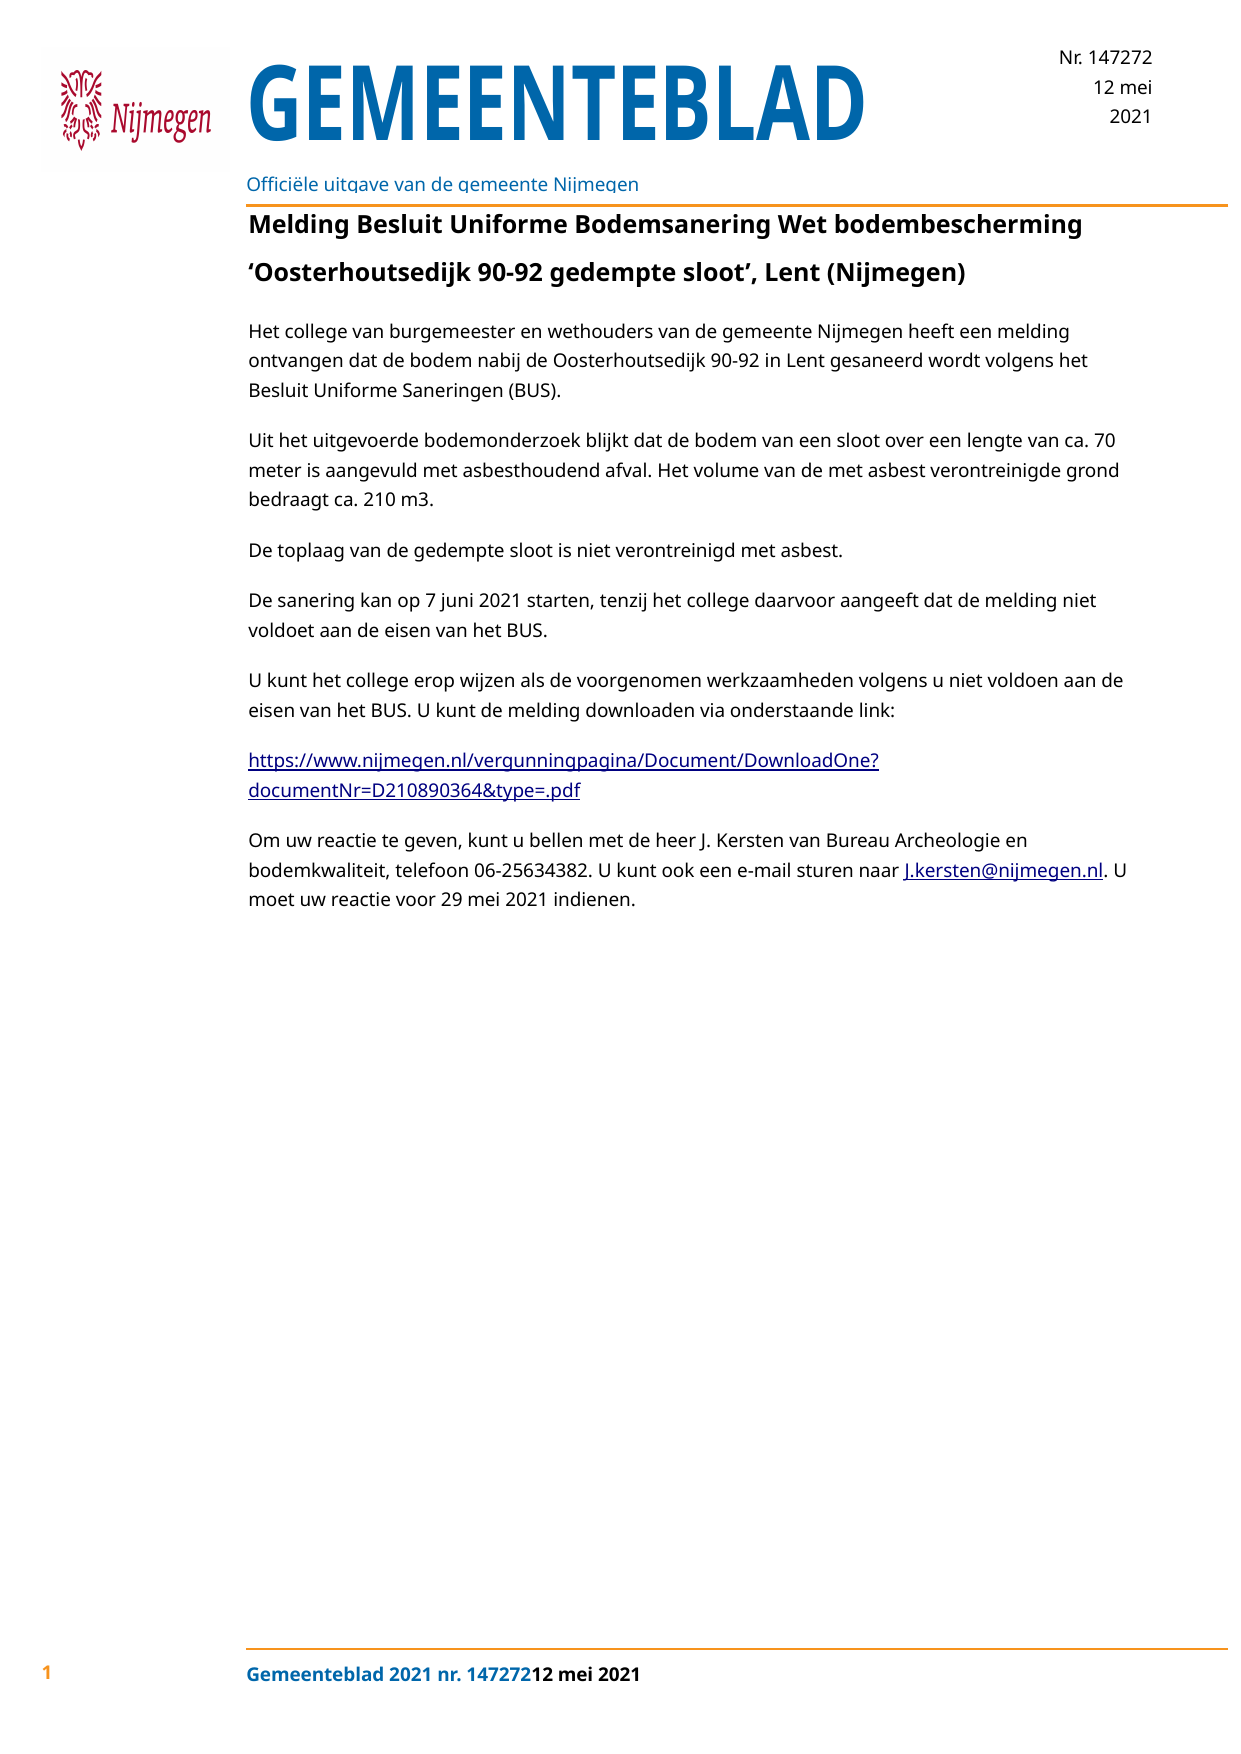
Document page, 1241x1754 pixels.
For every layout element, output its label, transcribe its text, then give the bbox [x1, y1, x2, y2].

text De toplaag van de gedempte sloot is niet verontreinigd met asbest. [248, 537, 1152, 563]
text Om uw reactie te geven, kunt u bellen met de heer J. Kersten van Bureau Archeologie en bodemkwaliteit, telefoon 06-25634382. U kunt ook een e-mail sturen naar J.kersten@nijmegen.nl. U moet uw reactie voor 29 mei 2021 indienen. [248, 827, 1152, 912]
text Uit het uitgevoerde bodemonderzoek blijkt dat de bodem van een sloot over een lengte van ca. 70 meter is aangevuld met asbesthoudend afval. Het volume van de met asbest verontreinigde grond bedraagt ca. 210 m3. [248, 427, 1152, 512]
text Melding Besluit Uniforme Bodemsanering Wet bodembescherming ‘Oosterhoutsedijk 90-92 gedempte sloot’, Lent (Nijmegen) [248, 207, 1152, 288]
picture [41, 47, 231, 172]
text Het college van burgemeester en wethouders van de gemeente Nijmegen heeft een melding ontvangen dat de bodem nabij de Oosterhoutsedijk 90-92 in Lent gesaneerd wordt volgens het Besluit Uniforme Saneringen (BUS). [248, 318, 1152, 403]
text https://www.nijmegen.nl/vergunningpagina/Document/DownloadOne?documentNr=D210890364&type=.pdf [248, 747, 1152, 803]
text De sanering kan op 7 juni 2021 starten, tenzij het college daarvoor aangeeft dat de melding niet voldoet aan de eisen van het BUS. [248, 587, 1152, 643]
text U kunt het college erop wijzen als de voorgenomen werkzaamheden volgens u niet voldoen aan de eisen van het BUS. U kunt de melding downloaden via onderstaande link: [248, 667, 1152, 723]
